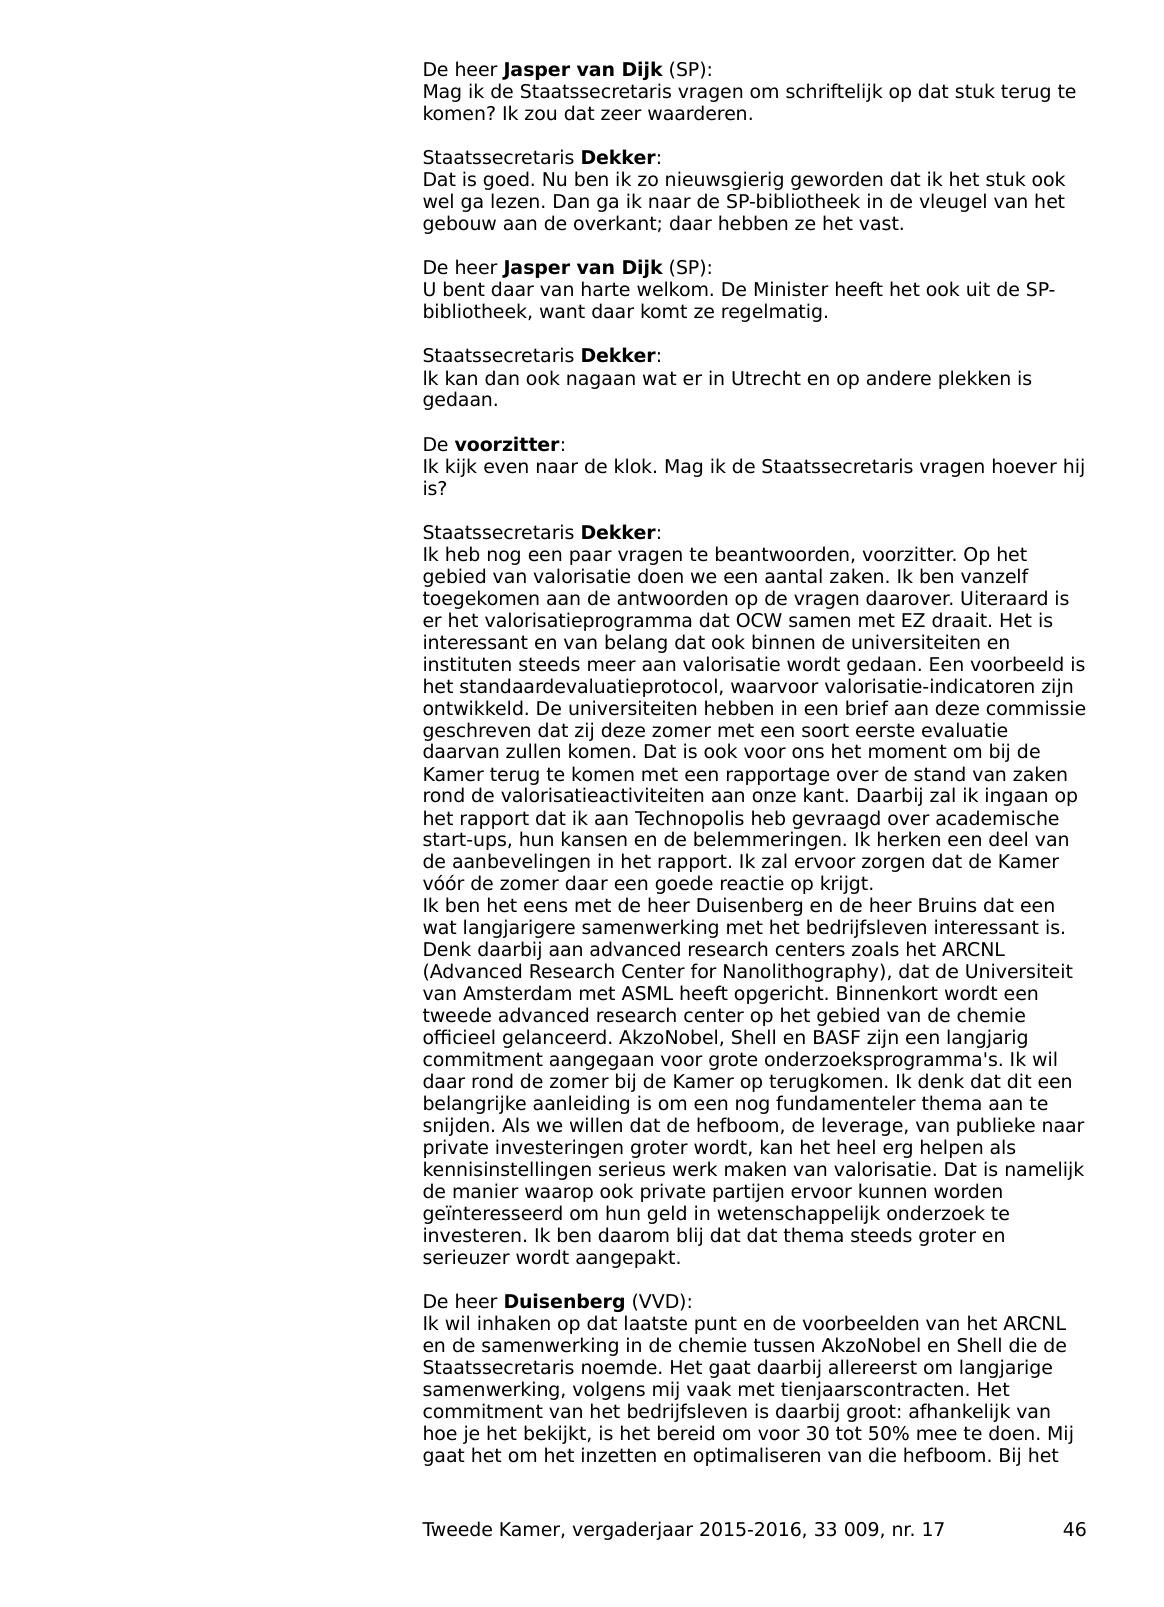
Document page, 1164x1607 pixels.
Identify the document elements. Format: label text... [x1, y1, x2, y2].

text De voorzitter: [422, 433, 1087, 456]
text Ik heb nog een paar vragen te beantwoorden, voorzitter. Op het gebied van valorisatie doen we een aantal zaken. Ik ben vanzelf toegekomen aan de antwoorden op de vragen daarover. Uiteraard is er het valorisatieprogramma dat OCW samen met EZ draait. Het is interessant en van belang dat ook binnen de universiteiten en instituten steeds meer aan valorisatie wordt gedaan. Een voorbeeld is het standaardevaluatieprotocol, waarvoor valorisatie-indicatoren zijn ontwikkeld. De universiteiten hebben in een brief aan deze commissie geschreven dat zij deze zomer met een soort eerste evaluatie daarvan zullen komen. Dat is ook voor ons het moment om bij de Kamer terug te komen met een rapportage over de stand van zaken rond de valorisatieactiviteiten aan onze kant. Daarbij zal ik ingaan op het rapport dat ik aan Technopolis heb gevraagd over academische start-ups, hun kansen en de belemmeringen. Ik herken een deel van de aanbevelingen in het rapport. Ik zal ervoor zorgen dat de Kamer vóór de zomer daar een goede reactie op krijgt. [422, 544, 1087, 895]
text De heer Jasper van Dijk (SP): [422, 257, 1087, 279]
text De heer Duisenberg (VVD): [422, 1291, 1087, 1313]
text Mag ik de Staatssecretaris vragen om schriftelijk op dat stuk terug te komen? Ik zou dat zeer waarderen. [422, 81, 1087, 125]
text De heer Jasper van Dijk (SP): [422, 59, 1087, 81]
text lk kan dan ook nagaan wat er in Utrecht en op andere plekken is gedaan. [422, 367, 1087, 411]
text Staatssecretaris Dekker: [422, 147, 1087, 169]
text Dat is goed. Nu ben ik zo nieuwsgierig geworden dat ik het stuk ook wel ga lezen. Dan ga ik naar de SP-bibliotheek in de vleugel van het gebouw aan de overkant; daar hebben ze het vast. [422, 169, 1087, 235]
text U bent daar van harte welkom. De Minister heeft het ook uit de SP-bibliotheek, want daar komt ze regelmatig. [422, 279, 1087, 323]
text Staatssecretaris Dekker: [422, 522, 1087, 544]
text Ik ben het eens met de heer Duisenberg en de heer Bruins dat een wat langjarigere samenwerking met het bedrijfsleven interessant is. Denk daarbij aan advanced research centers zoals het ARCNL (Advanced Research Center for Nanolithography), dat de Universiteit van Amsterdam met ASML heeft opgericht. Binnenkort wordt een tweede advanced research center op het gebied van de chemie officieel gelanceerd. AkzoNobel, Shell en BASF zijn een langjarig commitment aangegaan voor grote onderzoeksprogramma's. Ik wil daar rond de zomer bij de Kamer op terugkomen. Ik denk dat dit een belangrijke aanleiding is om een nog fundamenteler thema aan te snijden. Als we willen dat de hefboom, de leverage, van publieke naar private investeringen groter wordt, kan het heel erg helpen als kennisinstellingen serieus werk maken van valorisatie. Dat is namelijk de manier waarop ook private partijen ervoor kunnen worden geïnteresseerd om hun geld in wetenschappelijk onderzoek te investeren. Ik ben daarom blij dat dat thema steeds groter en serieuzer wordt aangepakt. [422, 895, 1087, 1269]
text Staatssecretaris Dekker: [422, 345, 1087, 367]
text Ik kijk even naar de klok. Mag ik de Staatssecretaris vragen hoever hij is? [422, 456, 1087, 499]
text Ik wil inhaken op dat laatste punt en de voorbeelden van het ARCNL en de samenwerking in de chemie tussen AkzoNobel en Shell die de Staatssecretaris noemde. Het gaat daarbij allereerst om langjarige samenwerking, volgens mij vaak met tienjaarscontracten. Het commitment van het bedrijfsleven is daarbij groot: afhankelijk van hoe je het bekijkt, is het bereid om voor 30 tot 50% mee te doen. Mij gaat het om het inzetten en optimaliseren van die hefboom. Bij het [422, 1313, 1087, 1467]
